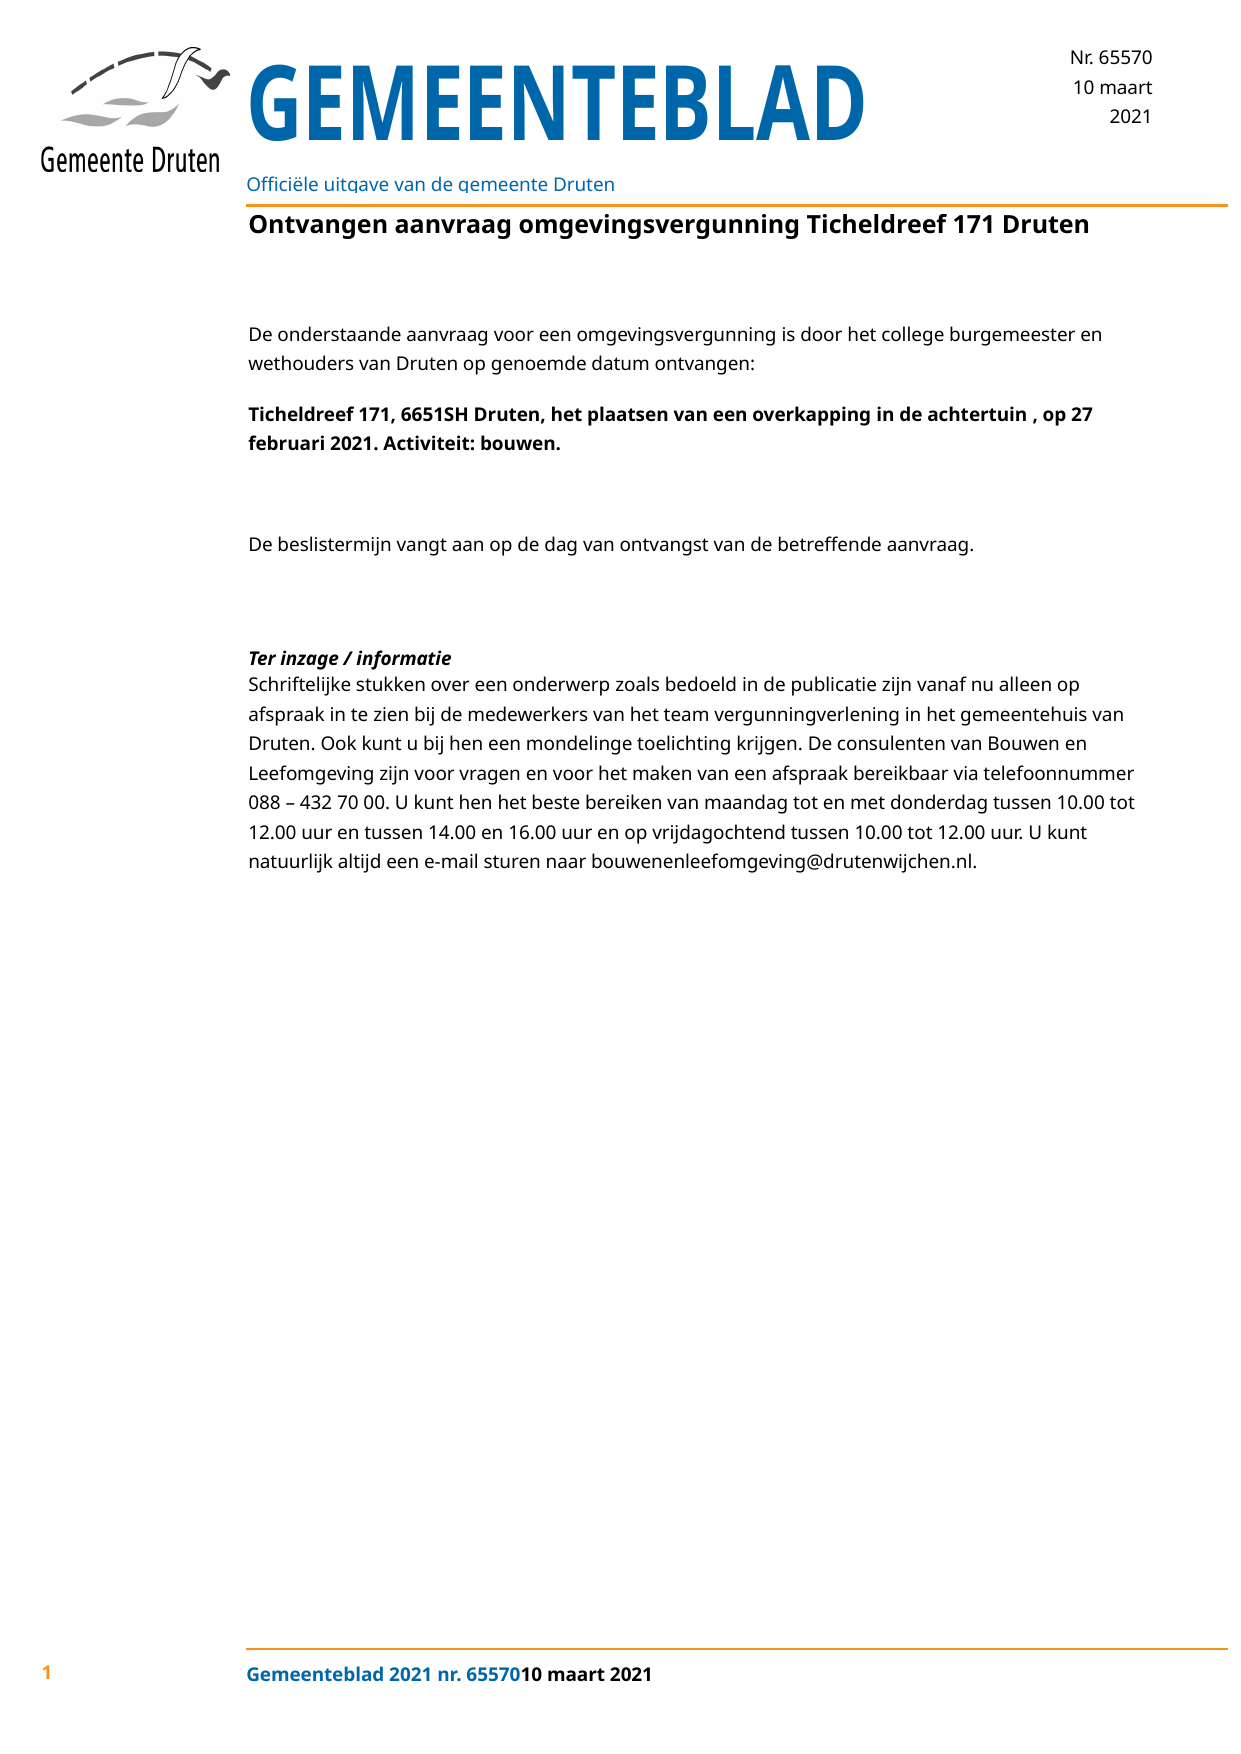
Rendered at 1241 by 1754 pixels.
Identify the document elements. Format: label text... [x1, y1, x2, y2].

text Ter inzage / informatie [248, 646, 1152, 671]
text Schriftelijke stukken over een onderwerp zoals bedoeld in de publicatie zijn vanaf nu alleen op afspraak in te zien bij de medewerkers van het team vergunningverlening in het gemeentehuis van Druten. Ook kunt u bij hen een mondelinge toelichting krijgen. De consulenten van Bouwen en Leefomgeving zijn voor vragen en voor het maken van een afspraak bereikbaar via telefoonnummer 088 – 432 70 00. U kunt hen het beste bereiken van maandag tot en met donderdag tussen 10.00 tot 12.00 uur en tussen 14.00 en 16.00 uur en op vrijdagochtend tussen 10.00 tot 12.00 uur. U kunt natuurlijk altijd een e-mail sturen naar bouwenenleefomgeving@drutenwijchen.nl. [248, 671, 1152, 874]
text Ticheldreef 171, 6651SH Druten, het plaatsen van een overkapping in de achtertuin , op 27 februari 2021. Activiteit: bouwen. [248, 401, 1152, 456]
text De beslistermijn vangt aan op de dag van ontvangst van de betreffende aanvraag. [248, 531, 1152, 557]
text De onderstaande aanvraag voor een omgevingsvergunning is door het college burgemeester en wethouders van Druten op genoemde datum ontvangen: [248, 321, 1152, 376]
text Ontvangen aanvraag omgevingsvergunning Ticheldreef 171 Druten [248, 207, 1152, 241]
picture [41, 47, 231, 172]
